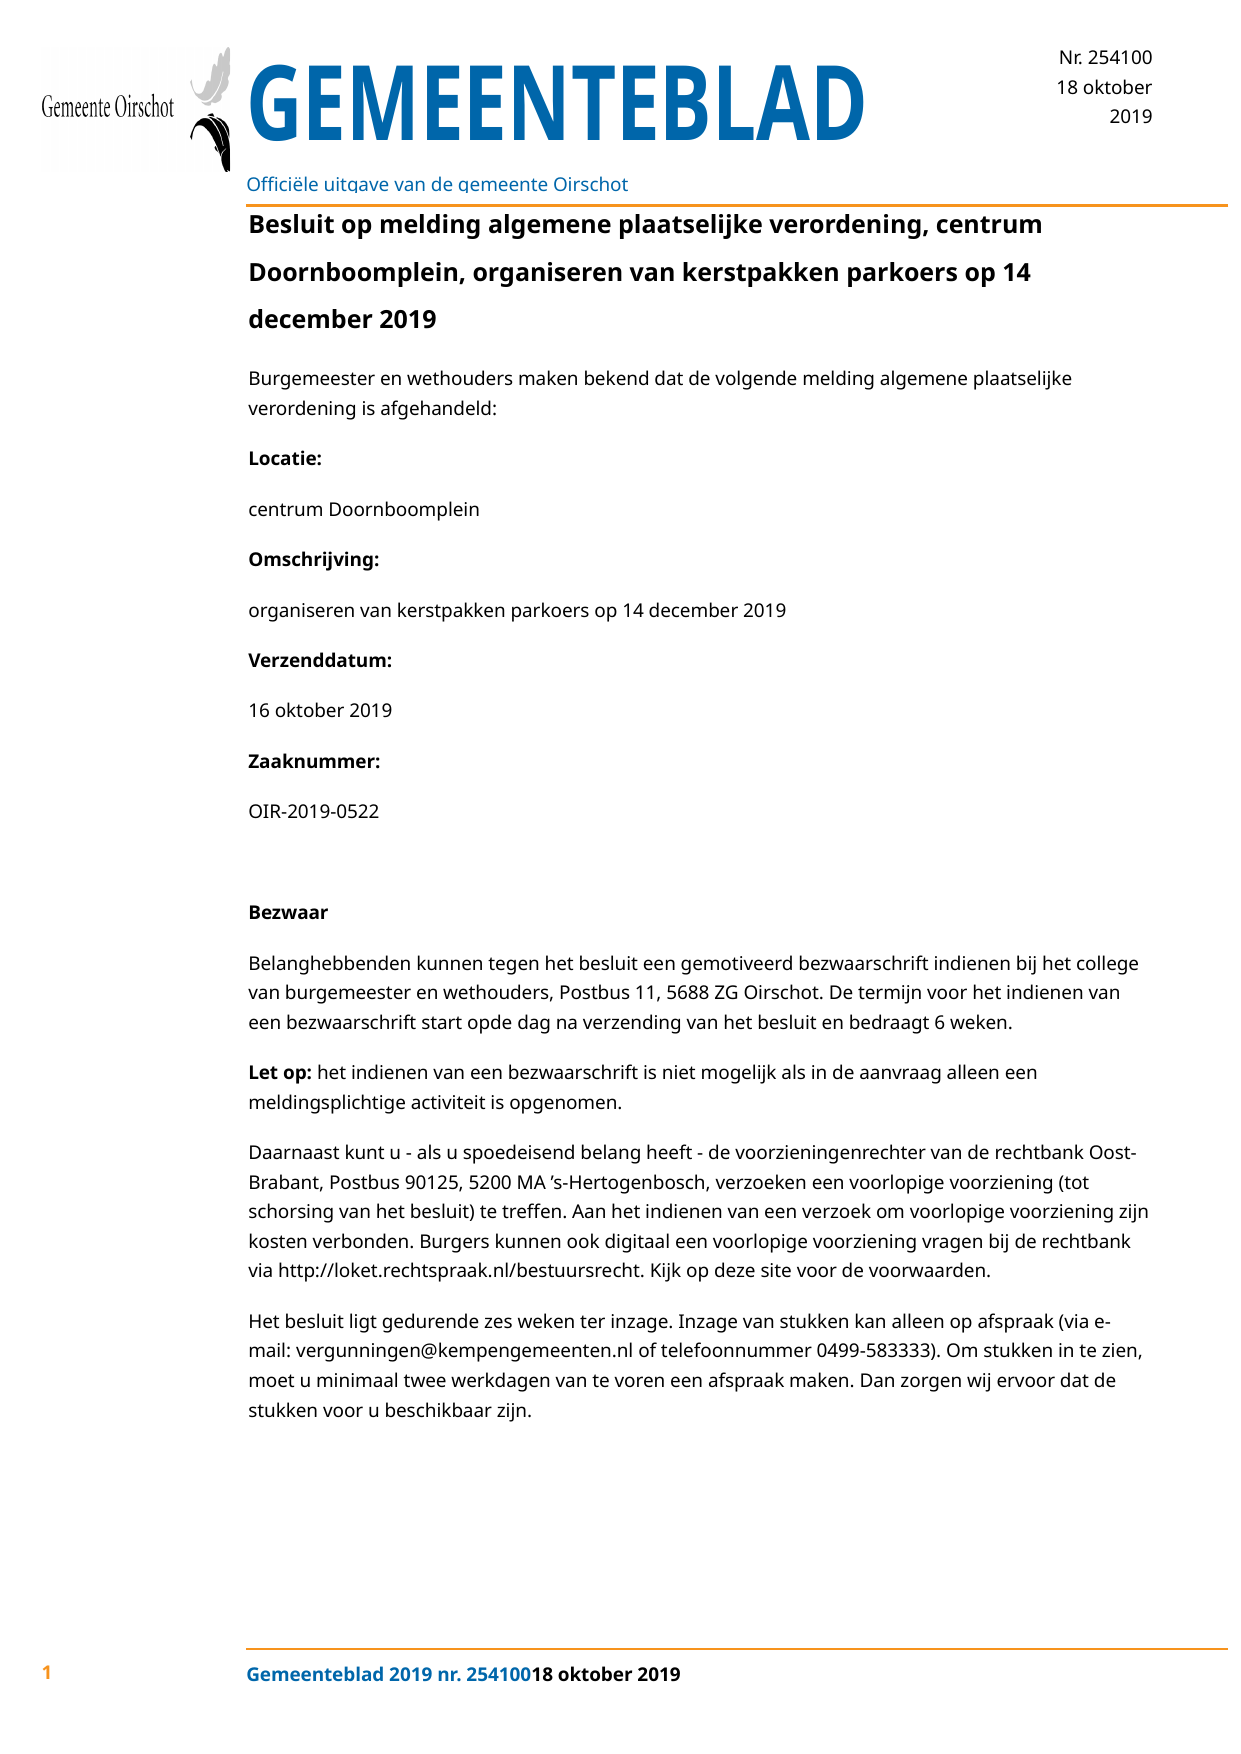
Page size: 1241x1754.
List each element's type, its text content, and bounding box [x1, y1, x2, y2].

text Locatie: [248, 446, 1152, 471]
text Omschrijving: [248, 546, 1152, 572]
picture [41, 47, 231, 172]
text Bezwaar [248, 899, 1152, 925]
text Belanghebbenden kunnen tegen het besluit een gemotiveerd bezwaarschrift indienen bij het college van burgemeester en wethouders, Postbus 11, 5688 ZG Oirschot. De termijn voor het indienen van een bezwaarschrift start opde dag na verzending van het besluit en bedraagt 6 weken. [248, 950, 1152, 1034]
text Besluit op melding algemene plaatselijke verordening, centrum Doornboomplein, organiseren van kerstpakken parkoers op 14 december 2019 [248, 207, 1152, 336]
text Het besluit ligt gedurende zes weken ter inzage. Inzage van stukken kan alleen op afspraak (via e-mail: vergunningen@kempengemeenten.nl of telefoonnummer 0499-583333). Om stukken in te zien, moet u minimaal twee werkdagen van te voren een afspraak maken. Dan zorgen wij ervoor dat de stukken voor u beschikbaar zijn. [248, 1308, 1152, 1422]
text Zaaknummer: [248, 748, 1152, 774]
text Verzenddatum: [248, 647, 1152, 673]
text Burgemeester en wethouders maken bekend dat de volgende melding algemene plaatselijke verordening is afgehandeld: [248, 366, 1152, 421]
text Let op: het indienen van een bezwaarschrift is niet mogelijk als in de aanvraag alleen een meldingsplichtige activiteit is opgenomen. [248, 1059, 1152, 1114]
text OIR-2019-0522 [248, 798, 1152, 824]
text organiseren van kerstpakken parkoers op 14 december 2019 [248, 597, 1152, 622]
text 16 oktober 2019 [248, 698, 1152, 723]
text Daarnaast kunt u - als u spoedeisend belang heeft - de voorzieningenrechter van de rechtbank Oost-Brabant, Postbus 90125, 5200 MA ’s-Hertogenbosch, verzoeken een voorlopige voorziening (tot schorsing van het besluit) te treffen. Aan het indienen van een verzoek om voorlopige voorziening zijn kosten verbonden. Burgers kunnen ook digitaal een voorlopige voorziening vragen bij de rechtbank via http://loket.rechtspraak.nl/bestuursrecht. Kijk op deze site voor de voorwaarden. [248, 1139, 1152, 1283]
text centrum Doornboomplein [248, 496, 1152, 522]
